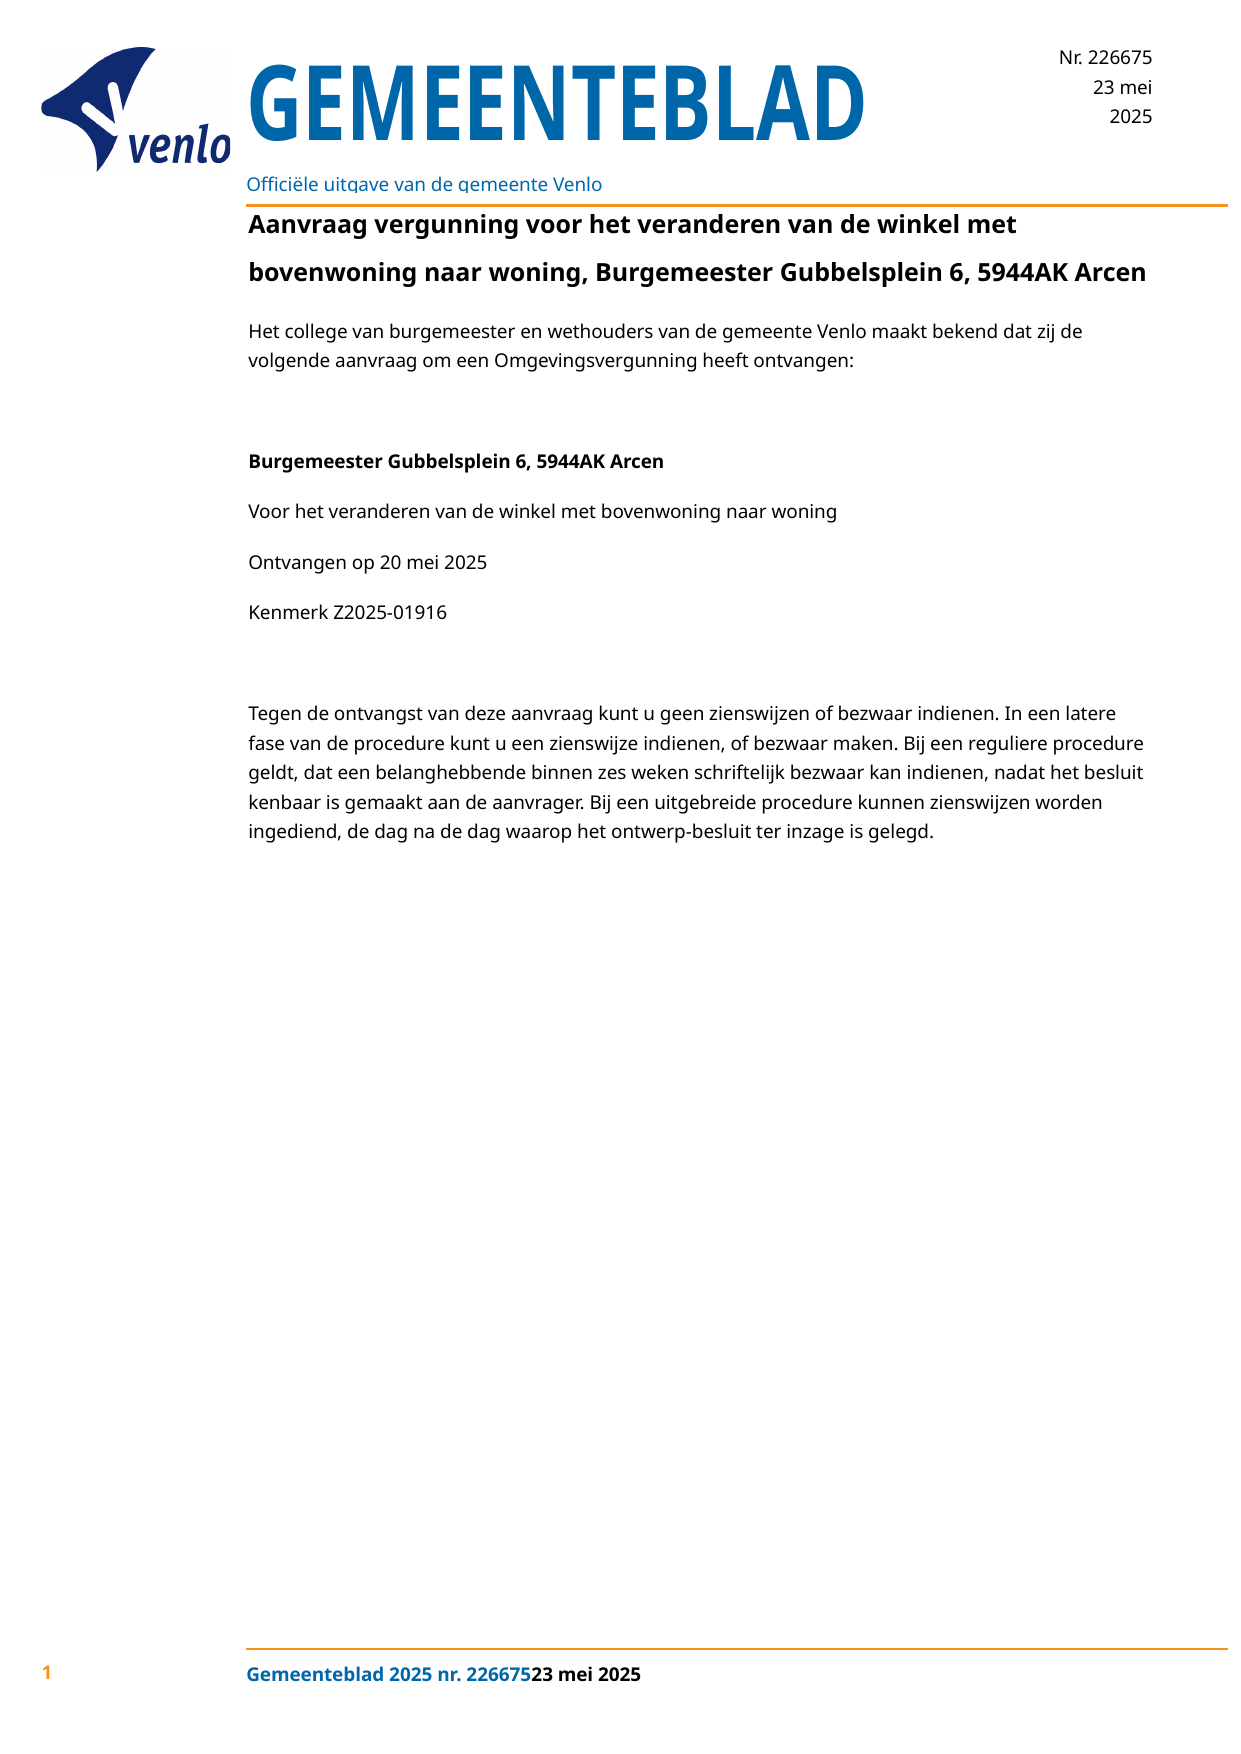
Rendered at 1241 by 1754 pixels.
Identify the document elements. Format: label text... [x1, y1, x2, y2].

text Ontvangen op 20 mei 2025 [248, 549, 1152, 575]
text Kenmerk Z2025-01916 [248, 599, 1152, 625]
picture [41, 47, 231, 172]
text Aanvraag vergunning voor het veranderen van de winkel met bovenwoning naar woning, Burgemeester Gubbelsplein 6, 5944AK Arcen [248, 207, 1152, 288]
text Het college van burgemeester en wethouders van de gemeente Venlo maakt bekend dat zij de volgende aanvraag om een Omgevingsvergunning heeft ontvangen: [248, 318, 1152, 373]
text Tegen de ontvangst van deze aanvraag kunt u geen zienswijzen of bezwaar indienen. In een latere fase van de procedure kunt u een zienswijze indienen, of bezwaar maken. Bij een reguliere procedure geldt, dat een belanghebbende binnen zes weken schriftelijk bezwaar kan indienen, nadat het besluit kenbaar is gemaakt aan de aanvrager. Bij een uitgebreide procedure kunnen zienswijzen worden ingediend, de dag na de dag waarop het ontwerp-besluit ter inzage is gelegd. [248, 700, 1152, 844]
text Voor het veranderen van de winkel met bovenwoning naar woning [248, 499, 1152, 524]
text Burgemeester Gubbelsplein 6, 5944AK Arcen [248, 448, 1152, 474]
